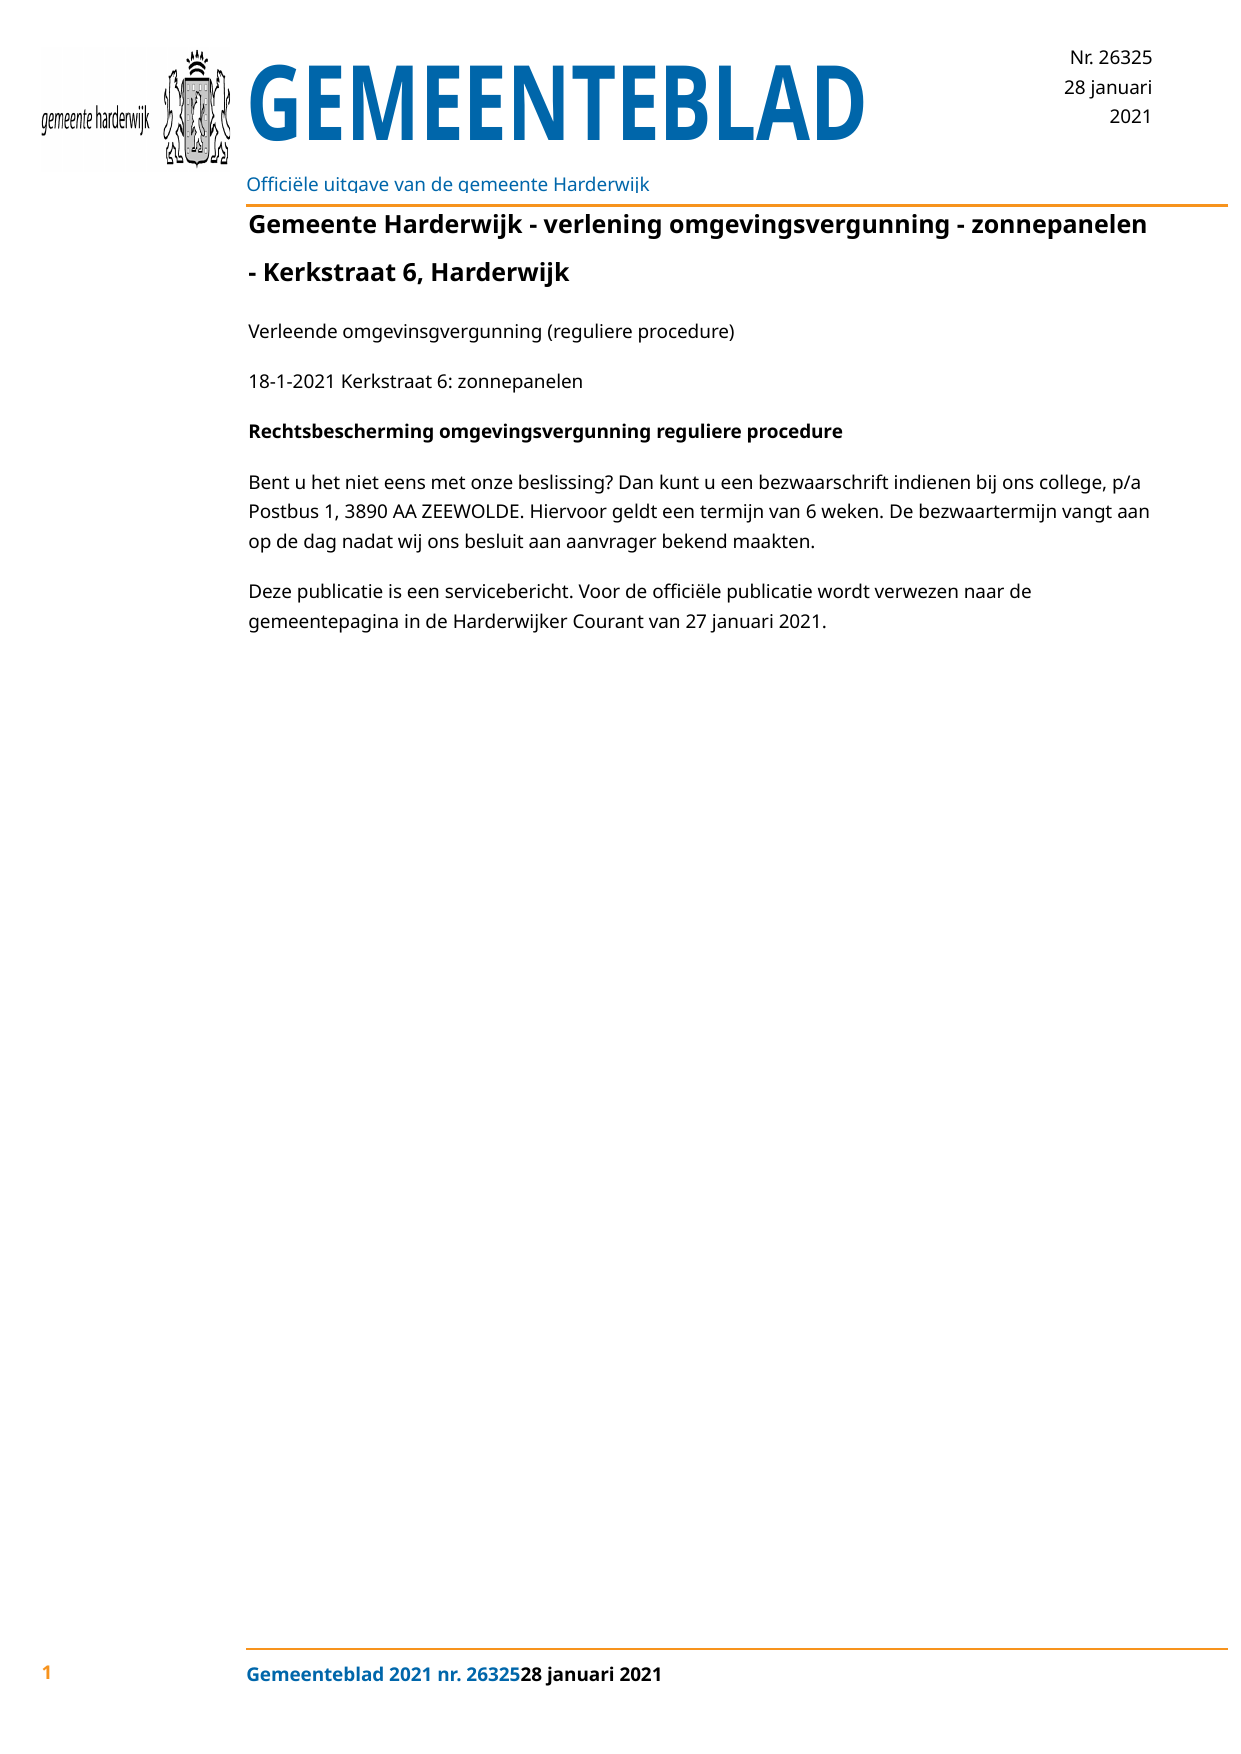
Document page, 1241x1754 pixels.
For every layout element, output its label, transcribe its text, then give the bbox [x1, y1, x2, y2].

text 18-1-2021 Kerkstraat 6: zonnepanelen [248, 368, 1152, 394]
picture [41, 47, 231, 172]
text Deze publicatie is een servicebericht. Voor de officiële publicatie wordt verwezen naar de gemeentepagina in de Harderwijker Courant van 27 januari 2021. [248, 579, 1152, 634]
text Bent u het niet eens met onze beslissing? Dan kunt u een bezwaarschrift indienen bij ons college, p/a Postbus 1, 3890 AA ZEEWOLDE. Hiervoor geldt een termijn van 6 weken. De bezwaartermijn vangt aan op de dag nadat wij ons besluit aan aanvrager bekend maakten. [248, 469, 1152, 554]
text Verleende omgevinsgvergunning (reguliere procedure) [248, 318, 1152, 344]
text Gemeente Harderwijk - verlening omgevingsvergunning - zonnepanelen - Kerkstraat 6, Harderwijk [248, 207, 1152, 288]
text Rechtsbescherming omgevingsvergunning reguliere procedure [248, 419, 1152, 444]
